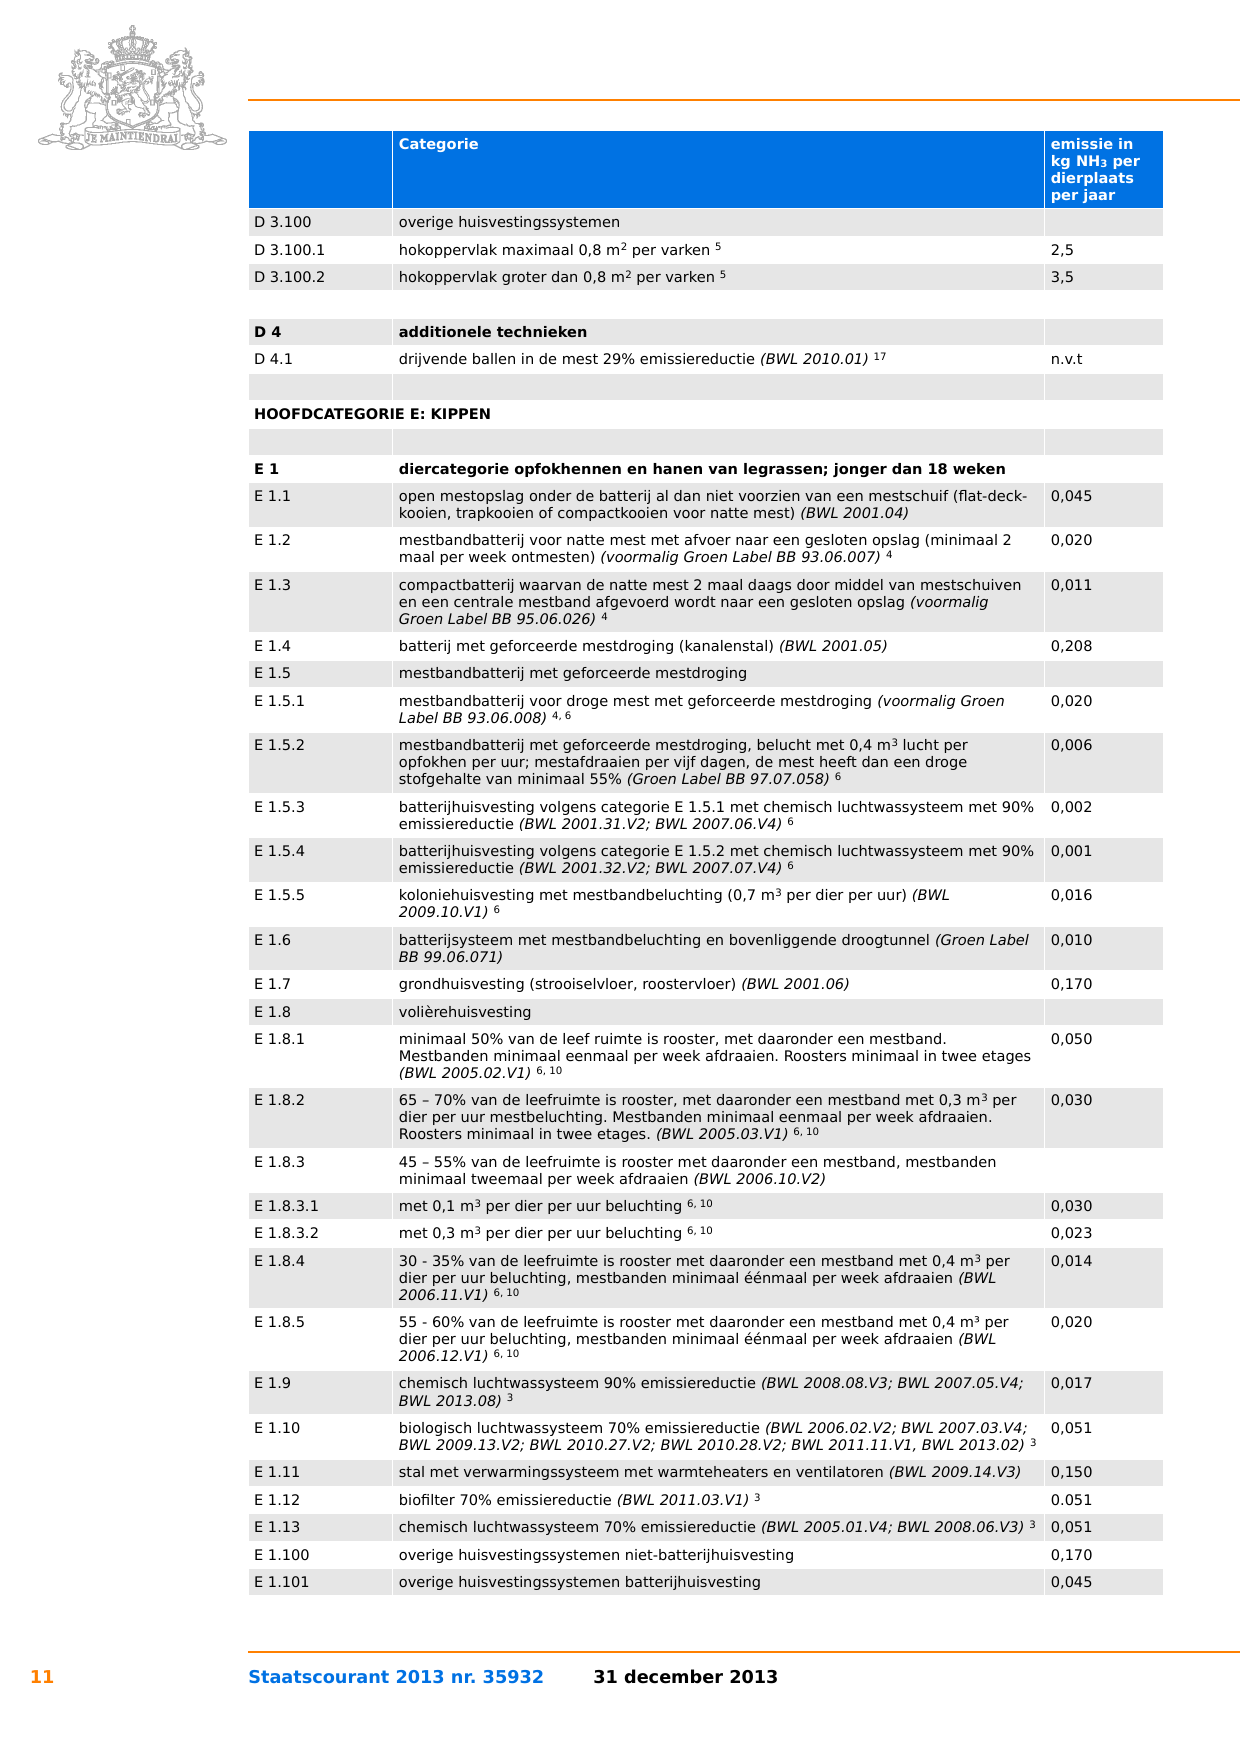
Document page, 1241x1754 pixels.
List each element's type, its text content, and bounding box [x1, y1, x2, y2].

picture [38, 25, 227, 150]
table_cell 55 - 60% van de leefruimte is rooster met daaronder een mestband met 0,4 m³ per dier per uur beluchting, mestbanden minimaal éénmaal per week afdraaien (BWL 2006.12.V1) 6, 10 [393, 1309, 1044, 1370]
table_header emissie in kg NH3 per dierplaats per jaar [1045, 131, 1163, 208]
table_cell E 1.8.3 [249, 1149, 392, 1192]
table_cell 0,006 [1045, 733, 1163, 793]
table_cell met 0,1 m3 per dier per uur beluchting 6, 10 [393, 1193, 1044, 1219]
table_cell diercategorie opfokhennen en hanen van legrassen; jonger dan 18 weken [393, 456, 1044, 482]
table_cell E 1.13 [249, 1514, 392, 1541]
table_cell [1045, 1149, 1163, 1192]
table_cell D 4 [249, 319, 392, 345]
table_cell E 1.5.1 [249, 688, 392, 731]
table_cell 0,051 [1045, 1415, 1163, 1458]
table_cell 0,020 [1045, 1309, 1163, 1370]
table_cell overige huisvestingssystemen niet-batterijhuisvesting [393, 1542, 1044, 1568]
table_cell batterijsysteem met mestbandbeluchting en bovenliggende droogtunnel (Groen Label BB 99.06.071) [393, 927, 1044, 970]
table_cell [249, 291, 392, 318]
table_cell D 3.100 [249, 209, 392, 236]
table_cell E 1.7 [249, 971, 392, 998]
table_cell E 1.5.5 [249, 883, 392, 926]
table_cell batterijhuisvesting volgens categorie E 1.5.1 met chemisch luchtwassysteem met 90% emissiereductie (BWL 2001.31.V2; BWL 2007.06.V4) 6 [393, 794, 1044, 837]
table_cell 0,045 [1045, 1569, 1163, 1595]
table_cell E 1 [249, 456, 392, 482]
table_cell 0,045 [1045, 483, 1163, 527]
table_cell biologisch luchtwassysteem 70% emissiereductie (BWL 2006.02.V2; BWL 2007.03.V4; BWL 2009.13.V2; BWL 2010.27.V2; BWL 2010.28.V2; BWL 2011.11.V1, BWL 2013.02) 3 [393, 1415, 1044, 1458]
table_cell chemisch luchtwassysteem 70% emissiereductie (BWL 2005.01.V4; BWL 2008.06.V3) 3 [393, 1514, 1044, 1541]
table_cell mestbandbatterij met geforceerde mestdroging [393, 661, 1044, 687]
table_cell [1045, 374, 1163, 400]
table_cell 0,050 [1045, 1026, 1163, 1086]
table_cell 45 – 55% van de leefruimte is rooster met daaronder een mestband, mestbanden minimaal tweemaal per week afdraaien (BWL 2006.10.V2) [393, 1149, 1044, 1192]
table_cell E 1.5.4 [249, 838, 392, 882]
table_cell E 1.1 [249, 483, 392, 527]
table_cell mestbandbatterij voor natte mest met afvoer naar een gesloten opslag (minimaal 2 maal per week ontmesten) (voormalig Groen Label BB 93.06.007) 4 [393, 528, 1044, 571]
table_cell [1045, 661, 1163, 687]
table_cell E 1.11 [249, 1460, 392, 1486]
table_cell 0,017 [1045, 1371, 1163, 1414]
table_cell E 1.5.2 [249, 733, 392, 793]
table_cell koloniehuisvesting met mestbandbeluchting (0,7 m3 per dier per uur) (BWL 2009.10.V1) 6 [393, 883, 1044, 926]
table_cell D 3.100.2 [249, 264, 392, 290]
table_cell 0,030 [1045, 1193, 1163, 1219]
table_cell hokoppervlak groter dan 0,8 m2 per varken 5 [393, 264, 1044, 290]
table_cell 0,020 [1045, 688, 1163, 731]
table_cell [1045, 456, 1163, 482]
table_cell met 0,3 m3 per dier per uur beluchting 6, 10 [393, 1221, 1044, 1247]
table_cell 0,001 [1045, 838, 1163, 882]
table_cell overige huisvestingssystemen batterijhuisvesting [393, 1569, 1044, 1595]
table_cell 0,170 [1045, 1542, 1163, 1568]
table_cell 0,208 [1045, 633, 1163, 660]
table_cell E 1.8.3.1 [249, 1193, 392, 1219]
table_cell 65 – 70% van de leefruimte is rooster, met daaronder een mestband met 0,3 m3 per dier per uur mestbeluchting. Mestbanden minimaal eenmaal per week afdraaien. Roosters minimaal in twee etages. (BWL 2005.03.V1) 6, 10 [393, 1088, 1044, 1148]
table_cell batterijhuisvesting volgens categorie E 1.5.2 met chemisch luchtwassysteem met 90% emissiereductie (BWL 2001.32.V2; BWL 2007.07.V4) 6 [393, 838, 1044, 882]
table_cell [249, 374, 392, 400]
table_cell E 1.8.5 [249, 1309, 392, 1370]
table_cell mestbandbatterij met geforceerde mestdroging, belucht met 0,4 m3 lucht per opfokhen per uur; mestafdraaien per vijf dagen, de mest heeft dan een droge stofgehalte van minimaal 55% (Groen Label BB 97.07.058) 6 [393, 733, 1044, 793]
table_cell 2,5 [1045, 237, 1163, 263]
table_cell 0,014 [1045, 1248, 1163, 1308]
table_cell [1045, 291, 1163, 318]
table_cell D 4.1 [249, 346, 392, 373]
table_cell 0,023 [1045, 1221, 1163, 1247]
table_cell chemisch luchtwassysteem 90% emissiereductie (BWL 2008.08.V3; BWL 2007.05.V4; BWL 2013.08) 3 [393, 1371, 1044, 1414]
table_cell E 1.101 [249, 1569, 392, 1595]
table_cell D 3.100.1 [249, 237, 392, 263]
table_cell E 1.10 [249, 1415, 392, 1458]
table_cell 0,150 [1045, 1460, 1163, 1486]
table_cell E 1.12 [249, 1487, 392, 1513]
table_cell 0,011 [1045, 572, 1163, 632]
table_header Categorie [393, 131, 1044, 208]
table_cell [393, 429, 1044, 455]
table_cell n.v.t [1045, 346, 1163, 373]
table_cell E 1.4 [249, 633, 392, 660]
table_cell [1045, 209, 1163, 236]
table_cell batterij met geforceerde mestdroging (kanalenstal) (BWL 2001.05) [393, 633, 1044, 660]
table_cell grondhuisvesting (strooiselvloer, roostervloer) (BWL 2001.06) [393, 971, 1044, 998]
table_cell HOOFDCATEGORIE E: KIPPEN [249, 401, 1044, 427]
table_cell [393, 374, 1044, 400]
table_cell E 1.3 [249, 572, 392, 632]
table_cell mestbandbatterij voor droge mest met geforceerde mestdroging (voormalig Groen Label BB 93.06.008) 4, 6 [393, 688, 1044, 731]
table_cell E 1.9 [249, 1371, 392, 1414]
table_cell 0,170 [1045, 971, 1163, 998]
table_cell volièrehuisvesting [393, 999, 1044, 1025]
table_cell E 1.8.4 [249, 1248, 392, 1308]
table_cell E 1.6 [249, 927, 392, 970]
table_cell 0,002 [1045, 794, 1163, 837]
table_cell E 1.5.3 [249, 794, 392, 837]
table_cell [393, 291, 1044, 318]
table_cell 0,010 [1045, 927, 1163, 970]
table_cell hokoppervlak maximaal 0,8 m2 per varken 5 [393, 237, 1044, 263]
table_cell compactbatterij waarvan de natte mest 2 maal daags door middel van mestschuiven en een centrale mestband afgevoerd wordt naar een gesloten opslag (voormalig Groen Label BB 95.06.026) 4 [393, 572, 1044, 632]
table_cell 0,016 [1045, 883, 1163, 926]
table_cell biofilter 70% emissiereductie (BWL 2011.03.V1) 3 [393, 1487, 1044, 1513]
table_cell 0,051 [1045, 1514, 1163, 1541]
table_cell E 1.2 [249, 528, 392, 571]
table_cell E 1.8.2 [249, 1088, 392, 1148]
table_cell minimaal 50% van de leef ruimte is rooster, met daaronder een mestband. Mestbanden minimaal eenmaal per week afdraaien. Roosters minimaal in twee etages (BWL 2005.02.V1) 6, 10 [393, 1026, 1044, 1086]
table_cell 30 - 35% van de leefruimte is rooster met daaronder een mestband met 0,4 m3 per dier per uur beluchting, mestbanden minimaal éénmaal per week afdraaien (BWL 2006.11.V1) 6, 10 [393, 1248, 1044, 1308]
table_cell [1045, 999, 1163, 1025]
table_cell E 1.8 [249, 999, 392, 1025]
table_cell overige huisvestingssystemen [393, 209, 1044, 236]
table_cell E 1.5 [249, 661, 392, 687]
table_header [249, 131, 392, 208]
table_cell E 1.8.3.2 [249, 1221, 392, 1247]
table_cell [1045, 401, 1163, 427]
table_cell 3,5 [1045, 264, 1163, 290]
table_cell E 1.8.1 [249, 1026, 392, 1086]
table_cell E 1.100 [249, 1542, 392, 1568]
table_cell 0,020 [1045, 528, 1163, 571]
table_cell [249, 429, 392, 455]
table_cell 0.051 [1045, 1487, 1163, 1513]
table_cell additionele technieken [393, 319, 1044, 345]
table_cell 0,030 [1045, 1088, 1163, 1148]
table_cell [1045, 429, 1163, 455]
table_cell stal met verwarmingssysteem met warmteheaters en ventilatoren (BWL 2009.14.V3) [393, 1460, 1044, 1486]
table_cell drijvende ballen in de mest 29% emissiereductie (BWL 2010.01) 17 [393, 346, 1044, 373]
table_cell [1045, 319, 1163, 345]
table_cell open mestopslag onder de batterij al dan niet voorzien van een mestschuif (flat-deck-kooien, trapkooien of compactkooien voor natte mest) (BWL 2001.04) [393, 483, 1044, 527]
